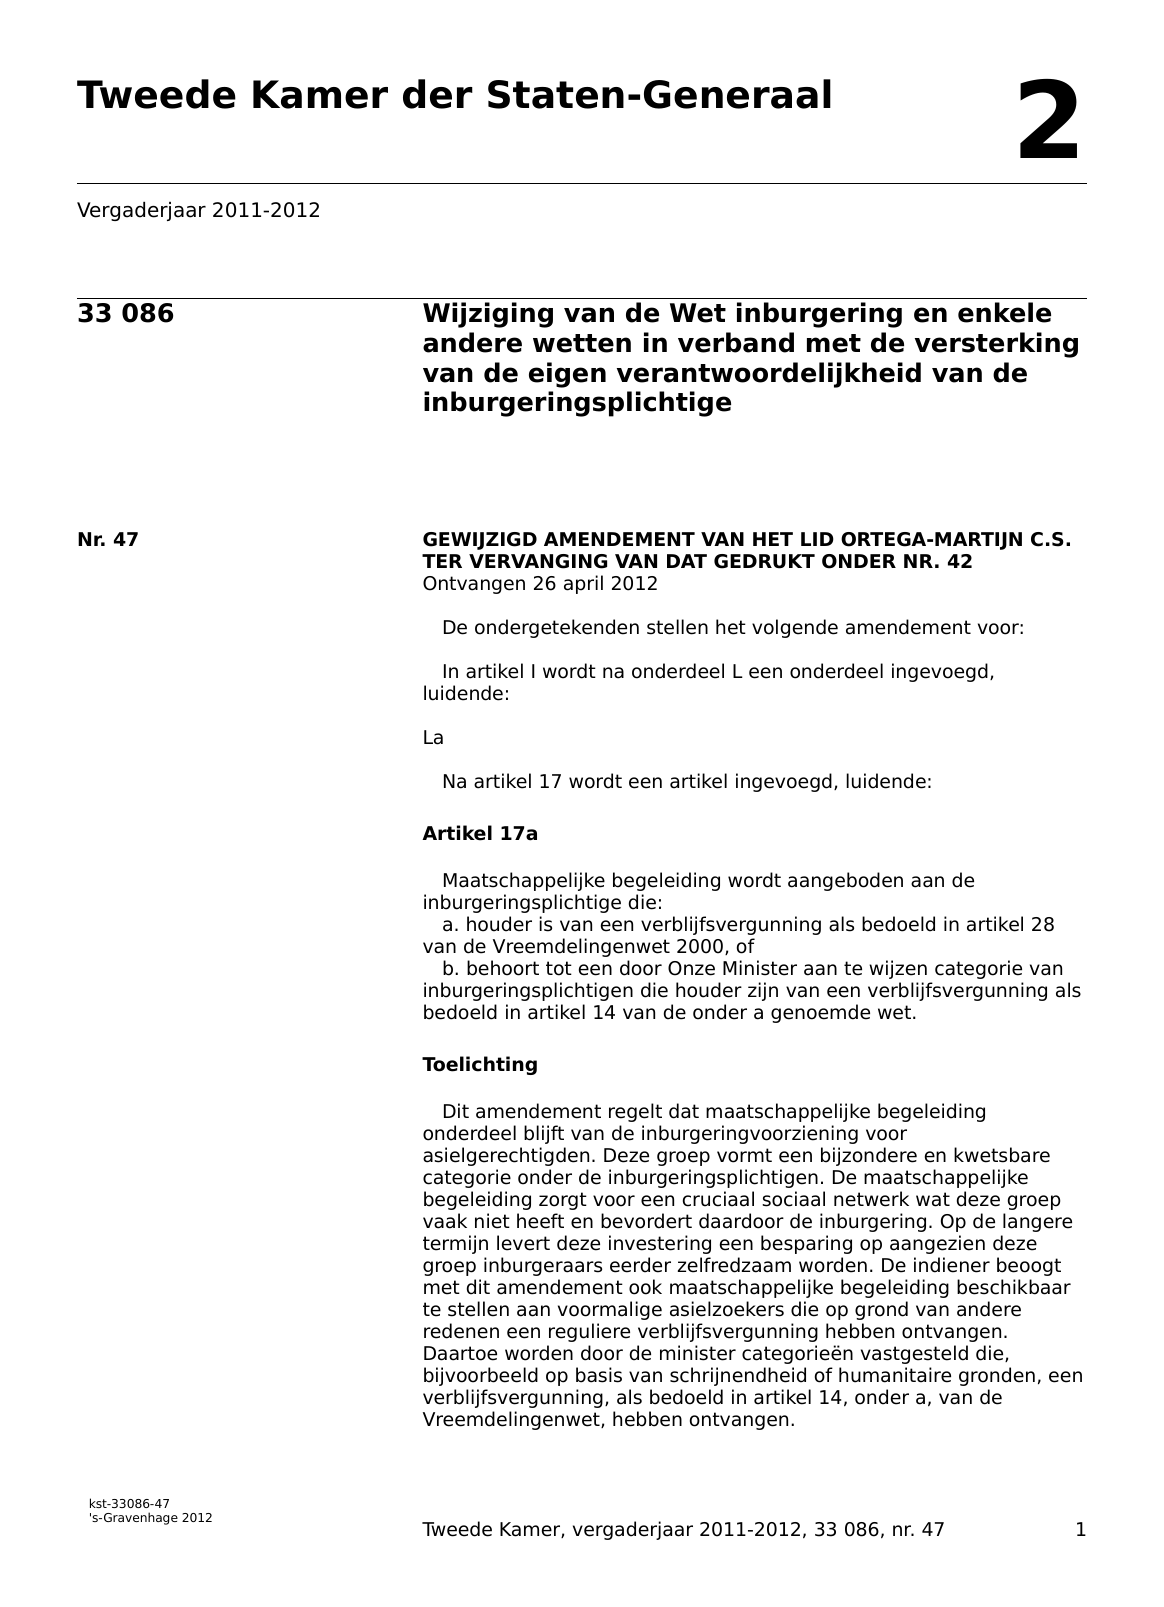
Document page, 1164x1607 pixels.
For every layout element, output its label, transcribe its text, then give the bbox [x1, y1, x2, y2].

table_cell Vergaderjaar 2011-2012 [77, 184, 1087, 298]
subtitle 33 086 Wijziging van de Wet inburgering en enkele andere wetten in verband met de versterking van de eigen verantwoordelijkheid van de inburgeringsplichtige [77, 299, 1087, 418]
subtitle Artikel 17a [422, 823, 1087, 845]
text Na artikel 17 wordt een artikel ingevoegd, luidende: [422, 771, 1087, 793]
text Dit amendement regelt dat maatschappelijke begeleiding onderdeel blijft van de inburgeringvoorziening voor asielgerechtigden. Deze groep vormt een bijzondere en kwetsbare categorie onder de inburgeringsplichtigen. De maatschappelijke begeleiding zorgt voor een cruciaal sociaal netwerk wat deze groep vaak niet heeft en bevordert daardoor de inburgering. Op de langere termijn levert deze investering een besparing op aangezien deze groep inburgeraars eerder zelfredzaam worden. De indiener beoogt met dit amendement ook maatschappelijke begeleiding beschikbaar te stellen aan voormalige asielzoekers die op grond van andere redenen een reguliere verblijfsvergunning hebben ontvangen. Daartoe worden door de minister categorieën vastgesteld die, bijvoorbeeld op basis van schrijnendheid of humanitaire gronden, een verblijfsvergunning, als bedoeld in artikel 14, onder a, van de Vreemdelingenwet, hebben ontvangen. [422, 1101, 1087, 1431]
text De ondergetekenden stellen het volgende amendement voor: [422, 617, 1087, 639]
text b. behoort tot een door Onze Minister aan te wijzen categorie van inburgeringsplichtigen die houder zijn van een verblijfsvergunning als bedoeld in artikel 14 van de onder a genoemde wet. [422, 958, 1087, 1024]
text kst-33086-47 [88, 1497, 323, 1511]
text Ontvangen 26 april 2012 [422, 573, 1087, 595]
table_header Tweede Kamer der Staten-Generaal [77, 59, 886, 183]
text 's-Gravenhage 2012 [88, 1511, 323, 1525]
subtitle Nr. 47 GEWIJZIGD AMENDEMENT VAN HET LID ORTEGA-MARTIJN C.S. TER VERVANGING VAN DAT GEDRUKT ONDER NR. 42 [77, 529, 1087, 573]
text In artikel I wordt na onderdeel L een onderdeel ingevoegd, luidende: [422, 661, 1087, 705]
subtitle Toelichting [422, 1054, 1087, 1076]
table_header 2 [886, 59, 1087, 183]
text a. houder is van een verblijfsvergunning als bedoeld in artikel 28 van de Vreemdelingenwet 2000, of [422, 914, 1087, 958]
text Maatschappelijke begeleiding wordt aangeboden aan de inburgeringsplichtige die: [422, 870, 1087, 914]
text La [422, 727, 1087, 749]
